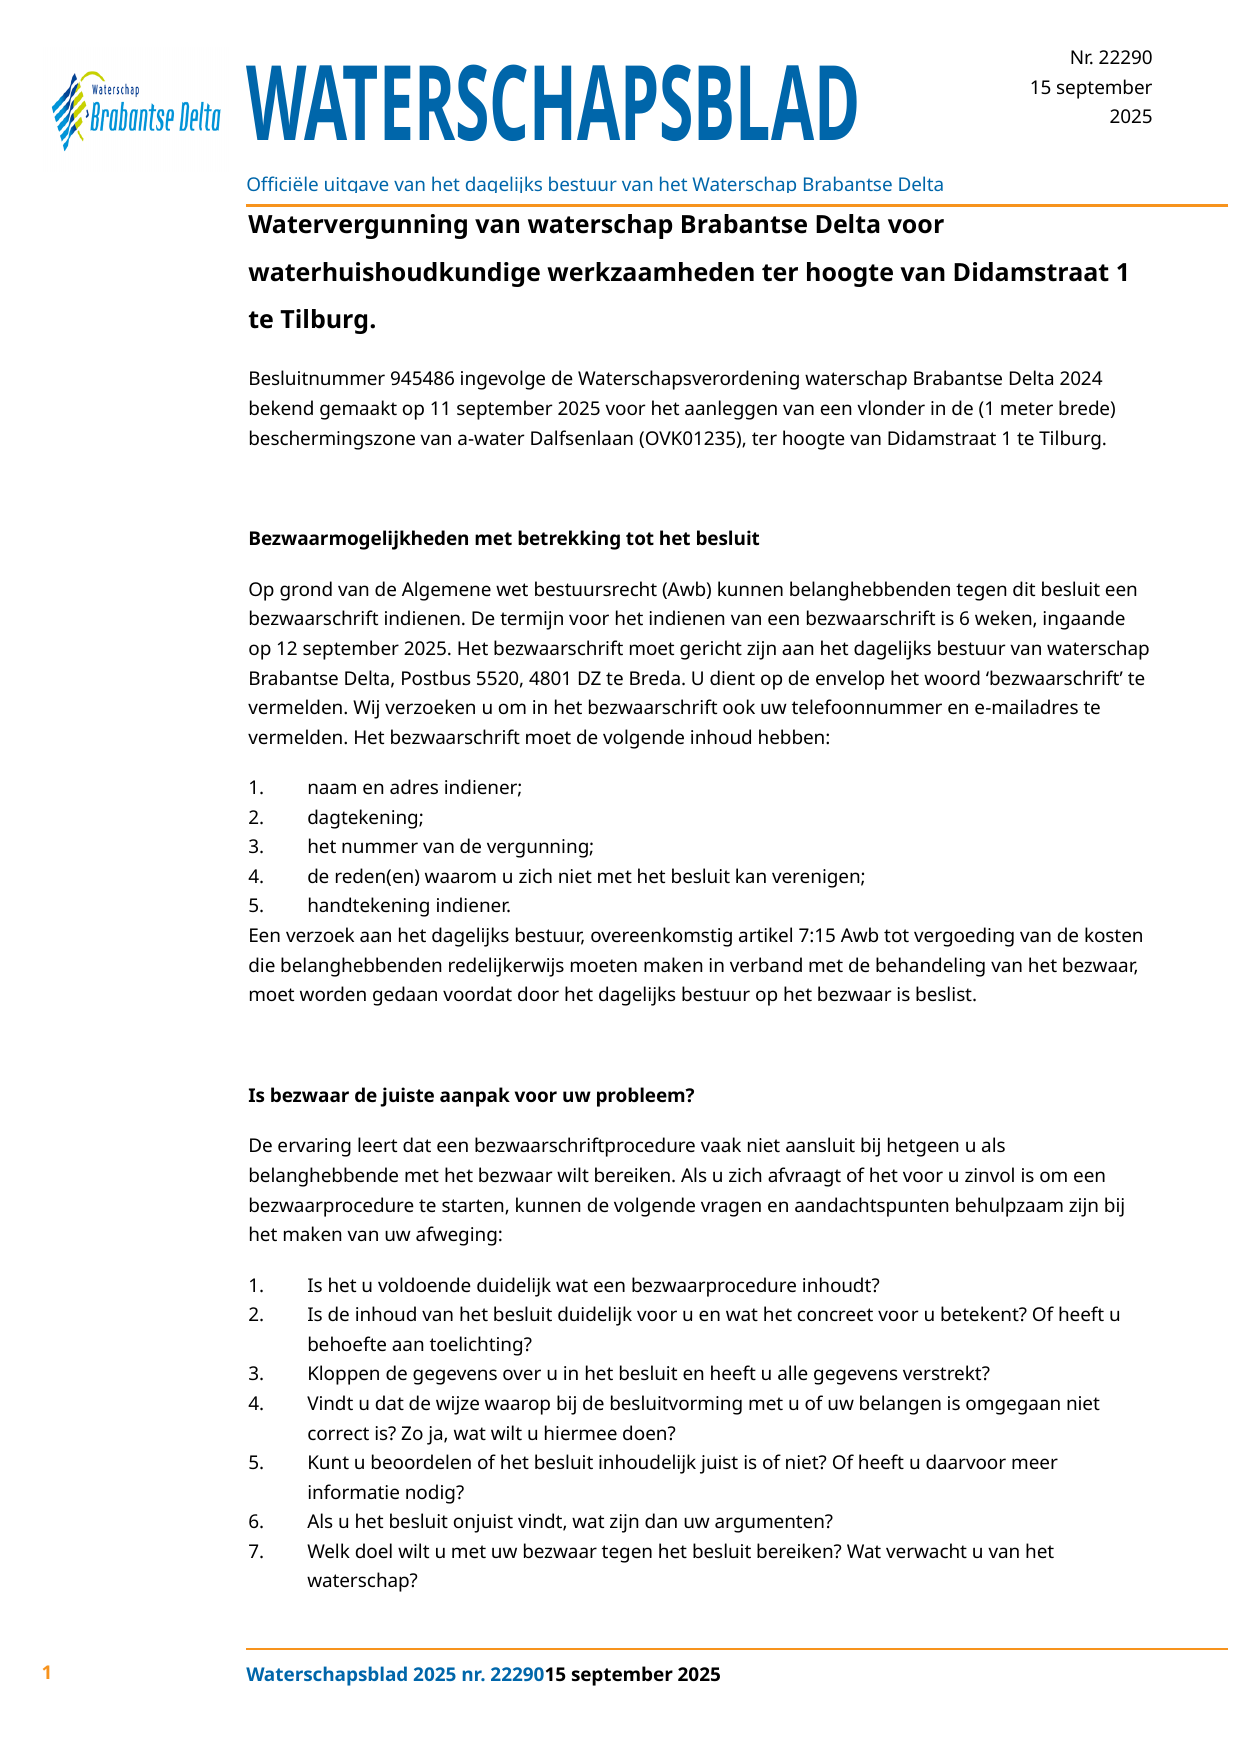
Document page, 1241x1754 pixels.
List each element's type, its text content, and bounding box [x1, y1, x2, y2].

text Watervergunning van waterschap Brabantse Delta voor waterhuishoudkundige werkzaamheden ter hoogte van Didamstraat 1 te Tilburg. [248, 207, 1152, 336]
list Vindt u dat de wijze waarop bij de besluitvorming met u of uw belangen is omgegaan niet correct is? Zo ja, wat wilt u hiermee doen? [248, 1390, 1152, 1445]
text Een verzoek aan het dagelijks bestuur, overeenkomstig artikel 7:15 Awb tot vergoeding van de kosten die belanghebbenden redelijkerwijs moeten maken in verband met de behandeling van het bezwaar, moet worden gedaan voordat door het dagelijks bestuur op het bezwaar is beslist. [248, 922, 1152, 1007]
list de reden(en) waarom u zich niet met het besluit kan verenigen; [248, 863, 1152, 889]
picture [41, 47, 231, 172]
list Is de inhoud van het besluit duidelijk voor u en wat het concreet voor u betekent? Of heeft u behoefte aan toelichting? [248, 1301, 1152, 1357]
text Is bezwaar de juiste aanpak voor uw probleem? [248, 1082, 1152, 1108]
text Op grond van de Algemene wet bestuursrecht (Awb) kunnen belanghebbenden tegen dit besluit een bezwaarschrift indienen. De termijn voor het indienen van een bezwaarschrift is 6 weken, ingaande op 12 september 2025. Het bezwaarschrift moet gericht zijn aan het dagelijks bestuur van waterschap Brabantse Delta, Postbus 5520, 4801 DZ te Breda. U dient op de envelop het woord ‘bezwaarschrift’ te vermelden. Wij verzoeken u om in het bezwaarschrift ook uw telefoonnummer en e‑mailadres te vermelden. Het bezwaarschrift moet de volgende inhoud hebben: [248, 576, 1152, 749]
list Kloppen de gegevens over u in het besluit en heeft u alle gegevens verstrekt? [248, 1361, 1152, 1386]
list dagtekening; [248, 804, 1152, 829]
list Welk doel wilt u met uw bezwaar tegen het besluit bereiken? Wat verwacht u van het waterschap? [248, 1538, 1152, 1593]
list Als u het besluit onjuist vindt, wat zijn dan uw argumenten? [248, 1508, 1152, 1534]
list Kunt u beoordelen of het besluit inhoudelijk juist is of niet? Of heeft u daarvoor meer informatie nodig? [248, 1449, 1152, 1504]
list Is het u voldoende duidelijk wat een bezwaarprocedure inhoudt? [248, 1272, 1152, 1297]
list het nummer van de vergunning; [248, 833, 1152, 859]
text De ervaring leert dat een bezwaarschriftprocedure vaak niet aansluit bij hetgeen u als belanghebbende met het bezwaar wilt bereiken. Als u zich afvraagt of het voor u zinvol is om een bezwaarprocedure te starten, kunnen de volgende vragen en aandachtspunten behulpzaam zijn bij het maken van uw afweging: [248, 1133, 1152, 1247]
list naam en adres indiener; [248, 774, 1152, 800]
text Besluitnummer 945486 ingevolge de Waterschapsverordening waterschap Brabantse Delta 2024 bekend gemaakt op 11 september 2025 voor het aanleggen van een vlonder in de (1 meter brede) beschermingszone van a-water Dalfsenlaan (OVK01235), ter hoogte van Didamstraat 1 te Tilburg. [248, 366, 1152, 450]
text Bezwaarmogelijkheden met betrekking tot het besluit [248, 526, 1152, 551]
list handtekening indiener. [248, 893, 1152, 918]
